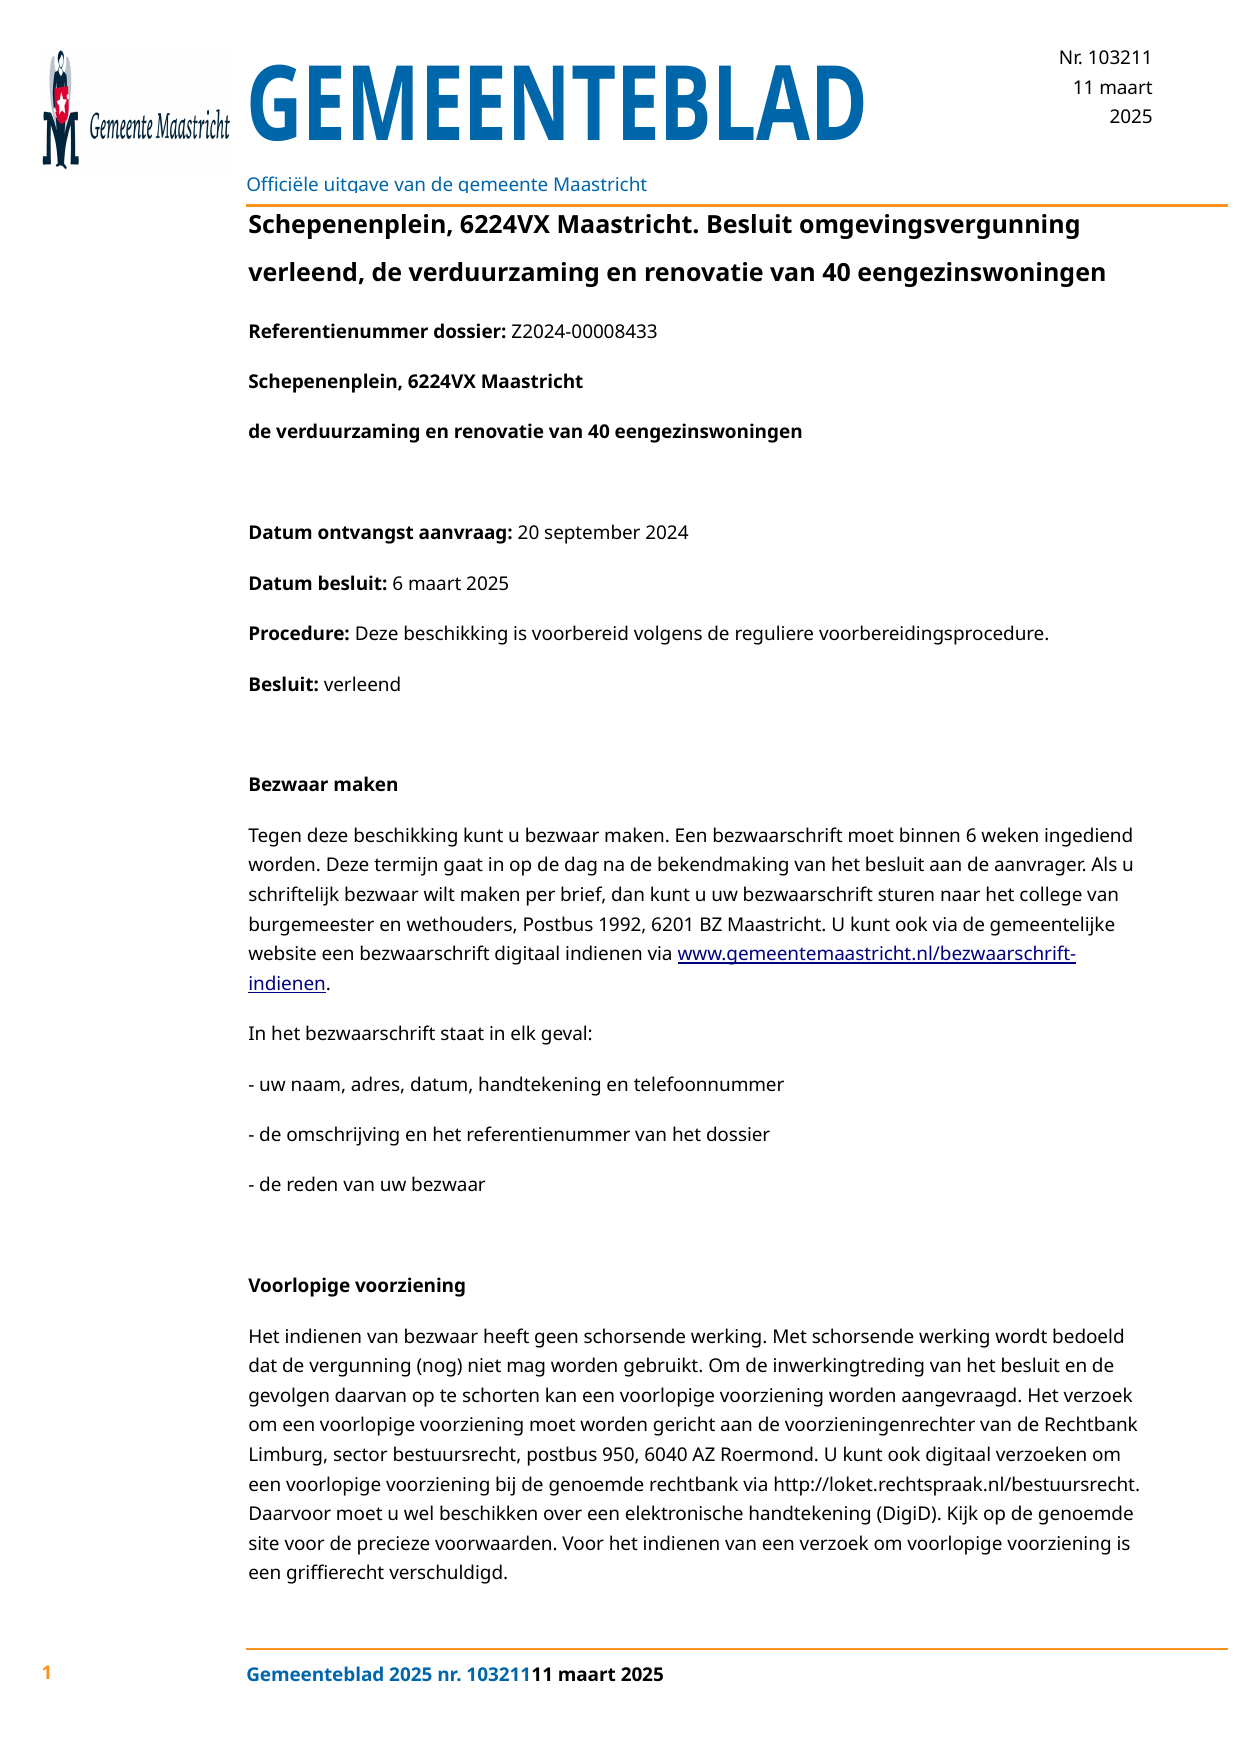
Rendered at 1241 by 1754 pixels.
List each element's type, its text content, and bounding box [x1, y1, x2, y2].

picture [41, 47, 231, 172]
text Tegen deze beschikking kunt u bezwaar maken. Een bezwaarschrift moet binnen 6 weken ingediend worden. Deze termijn gaat in op de dag na de bekendmaking van het besluit aan de aanvrager. Als u schriftelijk bezwaar wilt maken per brief, dan kunt u uw bezwaarschrift sturen naar het college van burgemeester en wethouders, Postbus 1992, 6201 BZ Maastricht. U kunt ook via de gemeentelijke website een bezwaarschrift digitaal indienen via www.gemeentemaastricht.nl/bezwaarschrift-indienen. [248, 822, 1152, 996]
text - de omschrijving en het referentienummer van het dossier [248, 1121, 1152, 1147]
text Referentienummer dossier: Z2024-00008433 [248, 318, 1152, 344]
text Voorlopige voorziening [248, 1272, 1152, 1298]
text - uw naam, adres, datum, handtekening en telefoonnummer [248, 1071, 1152, 1097]
text Schepenenplein, 6224VX Maastricht. Besluit omgevingsvergunning verleend, de verduurzaming en renovatie van 40 eengezinswoningen [248, 207, 1152, 288]
text Schepenenplein, 6224VX Maastricht [248, 368, 1152, 394]
text Besluit: verleend [248, 671, 1152, 697]
text In het bezwaarschrift staat in elk geval: [248, 1020, 1152, 1046]
text Bezwaar maken [248, 772, 1152, 797]
text de verduurzaming en renovatie van 40 eengezinswoningen [248, 419, 1152, 444]
text - de reden van uw bezwaar [248, 1172, 1152, 1197]
text Procedure: Deze beschikking is voorbereid volgens de reguliere voorbereidingsprocedure. [248, 620, 1152, 646]
text Datum ontvangst aanvraag: 20 september 2024 [248, 519, 1152, 545]
text Het indienen van bezwaar heeft geen schorsende werking. Met schorsende werking wordt bedoeld dat de vergunning (nog) niet mag worden gebruikt. Om de inwerkingtreding van het besluit en de gevolgen daarvan op te schorten kan een voorlopige voorziening worden aangevraagd. Het verzoek om een voorlopige voorziening moet worden gericht aan de voorzieningenrechter van de Rechtbank Limburg, sector bestuursrecht, postbus 950, 6040 AZ Roermond. U kunt ook digitaal verzoeken om een voorlopige voorziening bij de genoemde rechtbank via http://loket.rechtspraak.nl/bestuursrecht. Daarvoor moet u wel beschikken over een elektronische handtekening (DigiD). Kijk op de genoemde site voor de precieze voorwaarden. Voor het indienen van een verzoek om voorlopige voorziening is een griffierecht verschuldigd. [248, 1323, 1152, 1585]
text Datum besluit: 6 maart 2025 [248, 570, 1152, 596]
